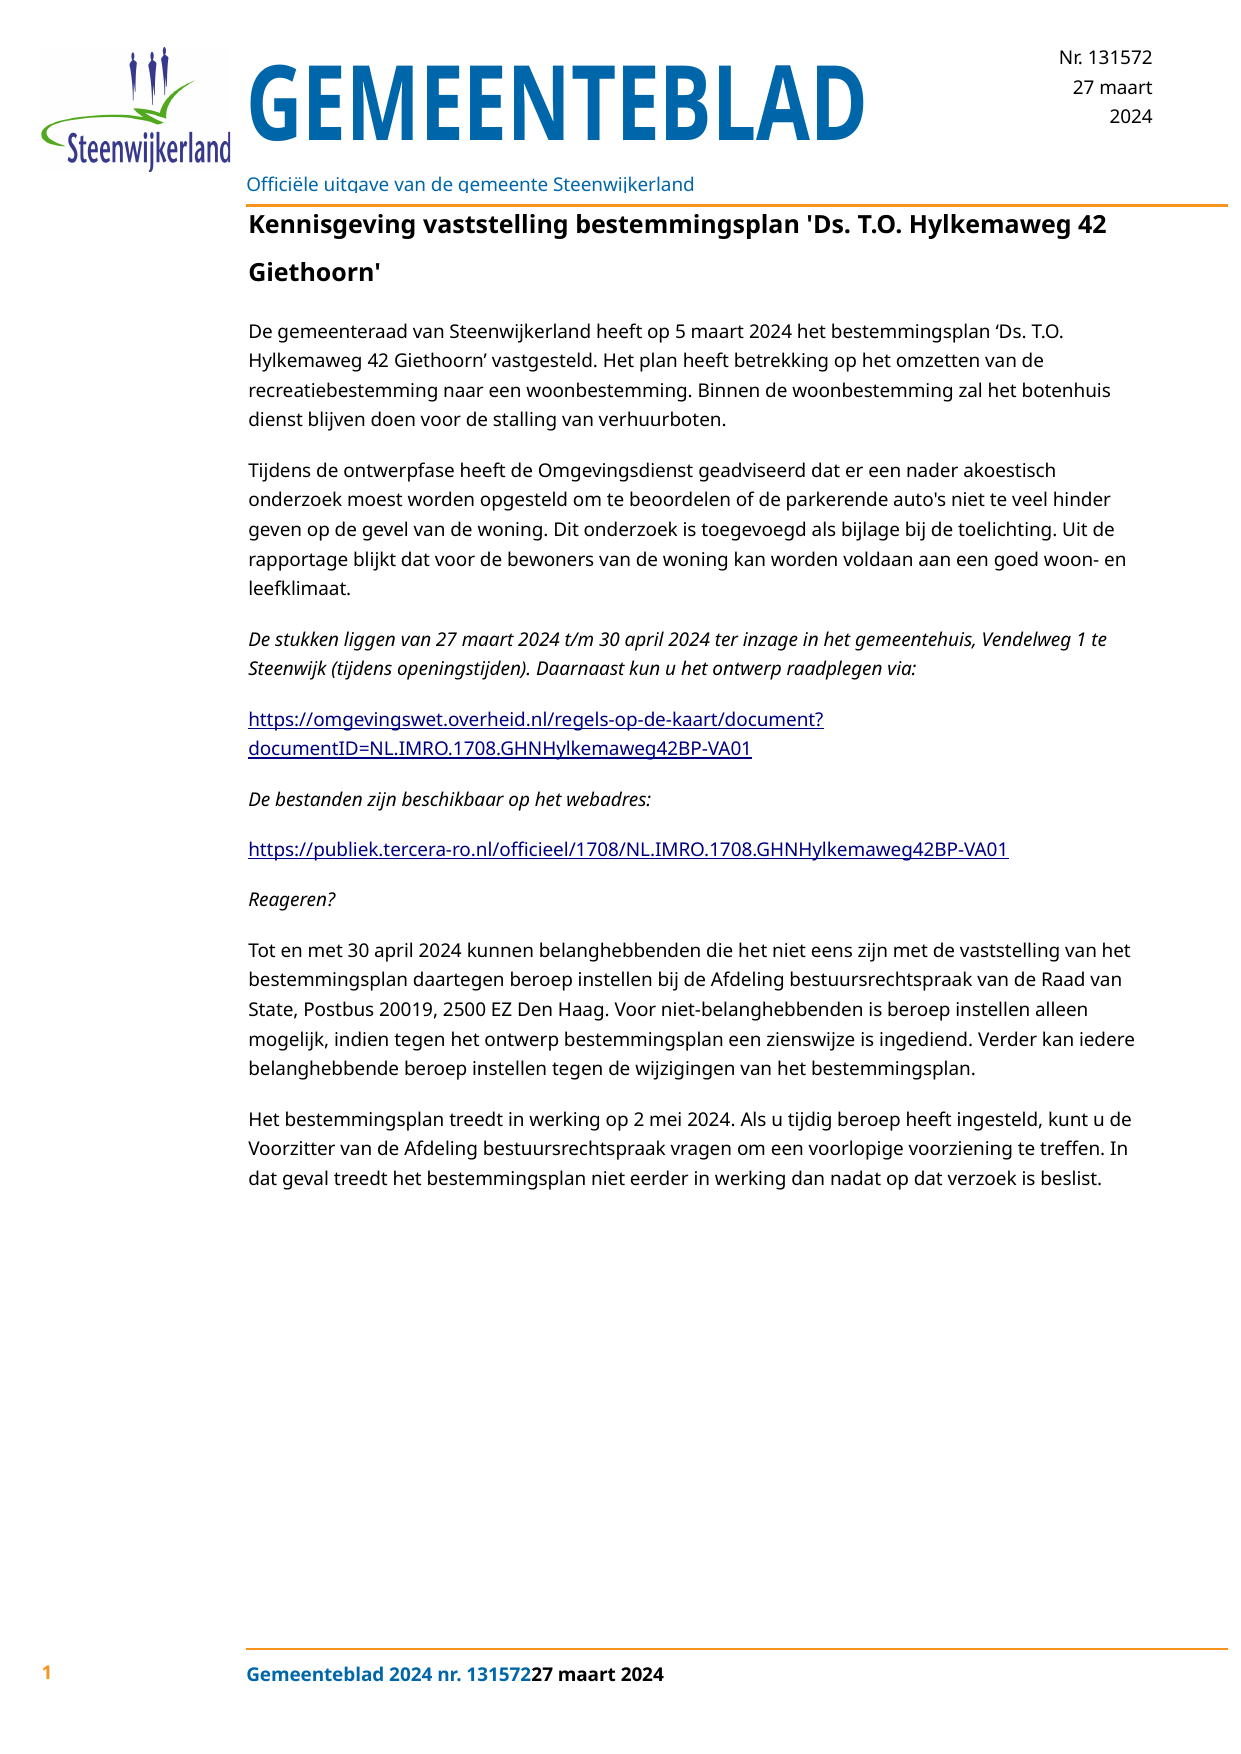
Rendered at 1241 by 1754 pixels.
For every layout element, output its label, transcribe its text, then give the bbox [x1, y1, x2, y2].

text Tot en met 30 april 2024 kunnen belanghebbenden die het niet eens zijn met de vaststelling van het bestemmingsplan daartegen beroep instellen bij de Afdeling bestuursrechtspraak van de Raad van State, Postbus 20019, 2500 EZ Den Haag. Voor niet-belanghebbenden is beroep instellen alleen mogelijk, indien tegen het ontwerp bestemmingsplan een zienswijze is ingediend. Verder kan iedere belanghebbende beroep instellen tegen de wijzigingen van het bestemmingsplan. [248, 937, 1152, 1081]
text De stukken liggen van 27 maart 2024 t/m 30 april 2024 ter inzage in het gemeentehuis, Vendelweg 1 te Steenwijk (tijdens openingstijden). Daarnaast kun u het ontwerp raadplegen via: [248, 626, 1152, 681]
text https://publiek.tercera-ro.nl/officieel/1708/NL.IMRO.1708.GHNHylkemaweg42BP-VA01 [248, 836, 1152, 862]
text Het bestemmingsplan treedt in werking op 2 mei 2024​. Als u tijdig beroep heeft ingesteld, kunt u de Voorzitter van de Afdeling bestuursrechtspraak vragen om een voorlopige voorziening te treffen. In dat geval treedt het bestemmingsplan niet eerder in werking dan nadat op dat verzoek is beslist. [248, 1106, 1152, 1191]
text De bestanden zijn beschikbaar op het webadres: [248, 786, 1152, 812]
text De gemeenteraad van Steenwijkerland heeft op 5 maart 2024 het bestemmingsplan ‘Ds. T.O. Hylkemaweg 42 Giethoorn’ vastgesteld. Het plan heeft betrekking op het omzetten van de recreatiebestemming naar een woonbestemming. Binnen de woonbestemming zal het botenhuis dienst blijven doen voor de stalling van verhuurboten. [248, 318, 1152, 432]
picture [41, 47, 231, 172]
text Reageren? [248, 887, 1152, 912]
text https://omgevingswet.overheid.nl/regels-op-de-kaart/document?documentID=NL.IMRO.1708.GHNHylkemaweg42BP-VA01 [248, 706, 1152, 761]
text Tijdens de ontwerpfase heeft de Omgevingsdienst geadviseerd dat er een nader akoestisch onderzoek moest worden opgesteld om te beoordelen of de parkerende auto's niet te veel hinder geven op de gevel van de woning. Dit onderzoek is toegevoegd als bijlage bij de toelichting. Uit de rapportage blijkt dat voor de bewoners van de woning kan worden voldaan aan een goed woon- en leefklimaat. [248, 457, 1152, 601]
text Kennisgeving vaststelling bestemmingsplan 'Ds. T.O. Hylkemaweg 42 Giethoorn' [248, 207, 1152, 288]
